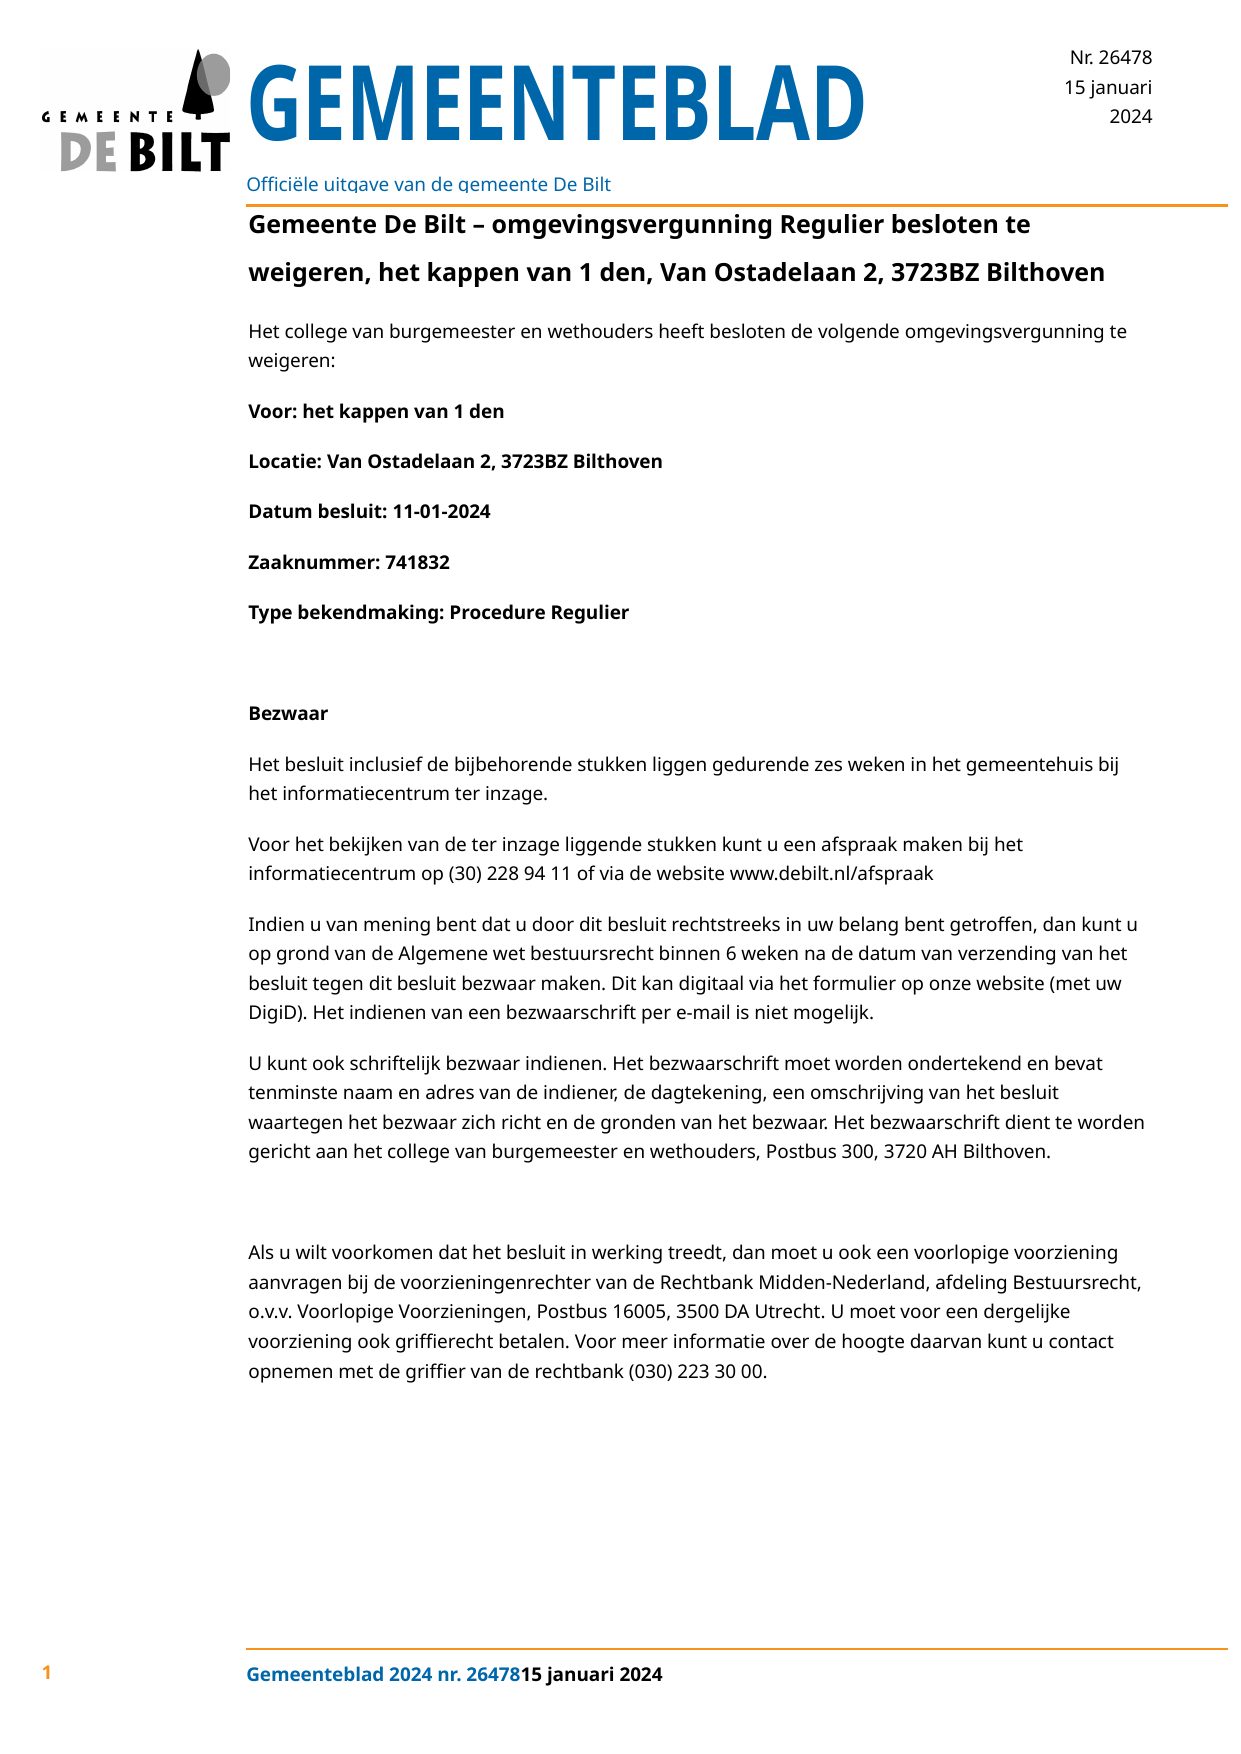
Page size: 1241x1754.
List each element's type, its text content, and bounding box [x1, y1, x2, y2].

text Bezwaar [248, 700, 1152, 726]
text Indien u van mening bent dat u door dit besluit rechtstreeks in uw belang bent getroffen, dan kunt u op grond van de Algemene wet bestuursrecht binnen 6 weken na de datum van verzending van het besluit tegen dit besluit bezwaar maken. Dit kan digitaal via het formulier op onze website (met uw DigiD). Het indienen van een bezwaarschrift per e-mail is niet mogelijk. [248, 911, 1152, 1025]
text Het besluit inclusief de bijbehorende stukken liggen gedurende zes weken in het gemeentehuis bij het informatiecentrum ter inzage. [248, 751, 1152, 806]
text Het college van burgemeester en wethouders heeft besloten de volgende omgevingsvergunning te weigeren: [248, 318, 1152, 373]
text Locatie: Van Ostadelaan 2, 3723BZ Bilthoven [248, 448, 1152, 474]
text Voor: het kappen van 1 den [248, 398, 1152, 424]
text Voor het bekijken van de ter inzage liggende stukken kunt u een afspraak maken bij het informatiecentrum op (30) 228 94 11 of via de website www.debilt.nl/afspraak [248, 831, 1152, 886]
picture [41, 47, 231, 172]
text Gemeente De Bilt – omgevingsvergunning Regulier besloten te weigeren, het kappen van 1 den, Van Ostadelaan 2, 3723BZ Bilthoven [248, 207, 1152, 288]
text Datum besluit: 11-01-2024 [248, 499, 1152, 524]
text Type bekendmaking: Procedure Regulier [248, 599, 1152, 625]
text Zaaknummer: 741832 [248, 549, 1152, 575]
text U kunt ook schriftelijk bezwaar indienen. Het bezwaarschrift moet worden ondertekend en bevat tenminste naam en adres van de indiener, de dagtekening, een omschrijving van het besluit waartegen het bezwaar zich richt en de gronden van het bezwaar. Het bezwaarschrift dient te worden gericht aan het college van burgemeester en wethouders, Postbus 300, 3720 AH Bilthoven. [248, 1050, 1152, 1164]
text Als u wilt voorkomen dat het besluit in werking treedt, dan moet u ook een voorlopige voorziening aanvragen bij de voorzieningenrechter van de Rechtbank Midden-Nederland, afdeling Bestuursrecht, o.v.v. Voorlopige Voorzieningen, Postbus 16005, 3500 DA Utrecht. U moet voor een dergelijke voorziening ook griffierecht betalen. Voor meer informatie over de hoogte daarvan kunt u contact opnemen met de griffier van de rechtbank (030) 223 30 00. [248, 1239, 1152, 1384]
